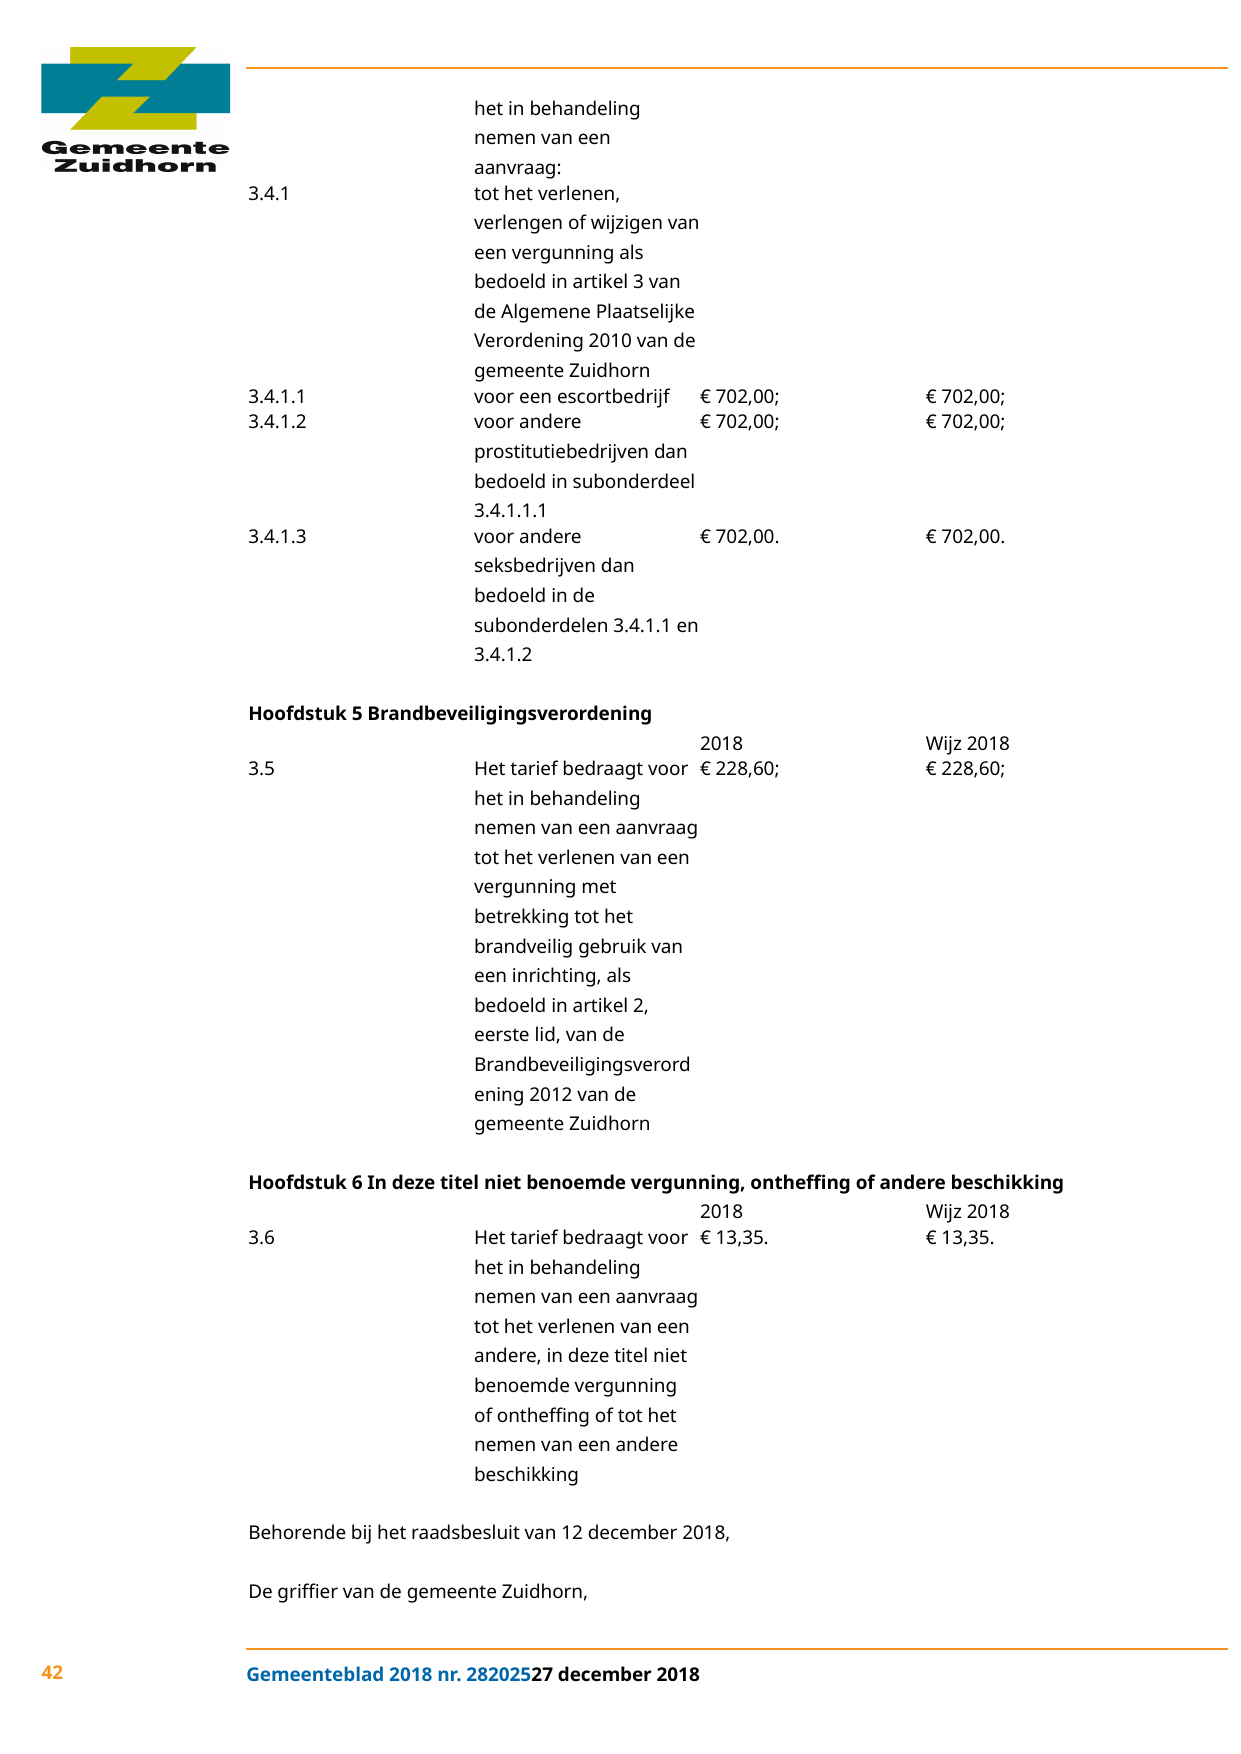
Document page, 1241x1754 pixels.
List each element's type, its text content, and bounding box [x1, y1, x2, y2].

table_cell € 702,00; [926, 409, 1152, 523]
table_header 2018 [700, 1199, 926, 1224]
table_cell tot het verlenen, verlengen of wijzigen van een vergunning als bedoeld in artikel 3 van de Algemene Plaatselijke Verordening 2010 van de gemeente Zuidhorn [474, 180, 700, 383]
table_cell € 13,35. [700, 1224, 926, 1487]
text Behorende bij het raadsbesluit van 12 december 2018, [248, 1519, 1152, 1545]
table_header 2018 [700, 730, 926, 755]
text Hoofdstuk 5 Brandbeveiligingsverordening [248, 700, 1152, 726]
table_cell Het tarief bedraagt voor het in behandeling nemen van een aanvraag tot het verlenen van een andere, in deze titel niet benoemde vergunning of ontheffing of tot het nemen van een andere beschikking [474, 1224, 700, 1487]
table_cell [700, 95, 926, 180]
table_cell € 702,00; [700, 383, 926, 409]
text De griffier van de gemeente Zuidhorn, [248, 1579, 1152, 1604]
table_cell 3.4.1.1 [248, 383, 474, 409]
table_header Wijz 2018 [926, 730, 1152, 755]
table_cell 3.6 [248, 1224, 474, 1487]
table_cell het in behandeling nemen van een aanvraag: [474, 95, 700, 180]
table_cell € 228,60; [926, 755, 1152, 1136]
table_cell [248, 95, 474, 180]
picture [41, 47, 231, 172]
text Hoofdstuk 6 In deze titel niet benoemde vergunning, ontheffing of andere beschikking [248, 1169, 1152, 1195]
table_header [474, 1199, 700, 1224]
table_cell [926, 95, 1152, 180]
table_cell 3.4.1.2 [248, 409, 474, 523]
table_cell € 702,00. [700, 523, 926, 667]
table_cell € 13,35. [926, 1224, 1152, 1487]
table_header [248, 1199, 474, 1224]
table_cell [926, 180, 1152, 383]
table_cell 3.4.1.3 [248, 523, 474, 667]
table_cell 3.4.1 [248, 180, 474, 383]
table_header [248, 730, 474, 755]
table_cell voor andere prostitutiebedrijven dan bedoeld in subonderdeel 3.4.1.1.1 [474, 409, 700, 523]
table_cell voor andere seksbedrijven dan bedoeld in de subonderdelen 3.4.1.1 en 3.4.1.2 [474, 523, 700, 667]
table_cell Het tarief bedraagt voor het in behandeling nemen van een aanvraag tot het verlenen van een vergunning met betrekking tot het brandveilig gebruik van een inrichting, als bedoeld in artikel 2, eerste lid, van de Brandbeveiligingsverordening 2012 van de gemeente Zuidhorn [474, 755, 700, 1136]
table_cell € 228,60; [700, 755, 926, 1136]
table_cell [700, 180, 926, 383]
table_cell 3.5 [248, 755, 474, 1136]
table_cell voor een escortbedrijf [474, 383, 700, 409]
table_header [474, 730, 700, 755]
table_cell € 702,00; [926, 383, 1152, 409]
table_cell € 702,00; [700, 409, 926, 523]
table_cell € 702,00. [926, 523, 1152, 667]
table_header Wijz 2018 [926, 1199, 1152, 1224]
